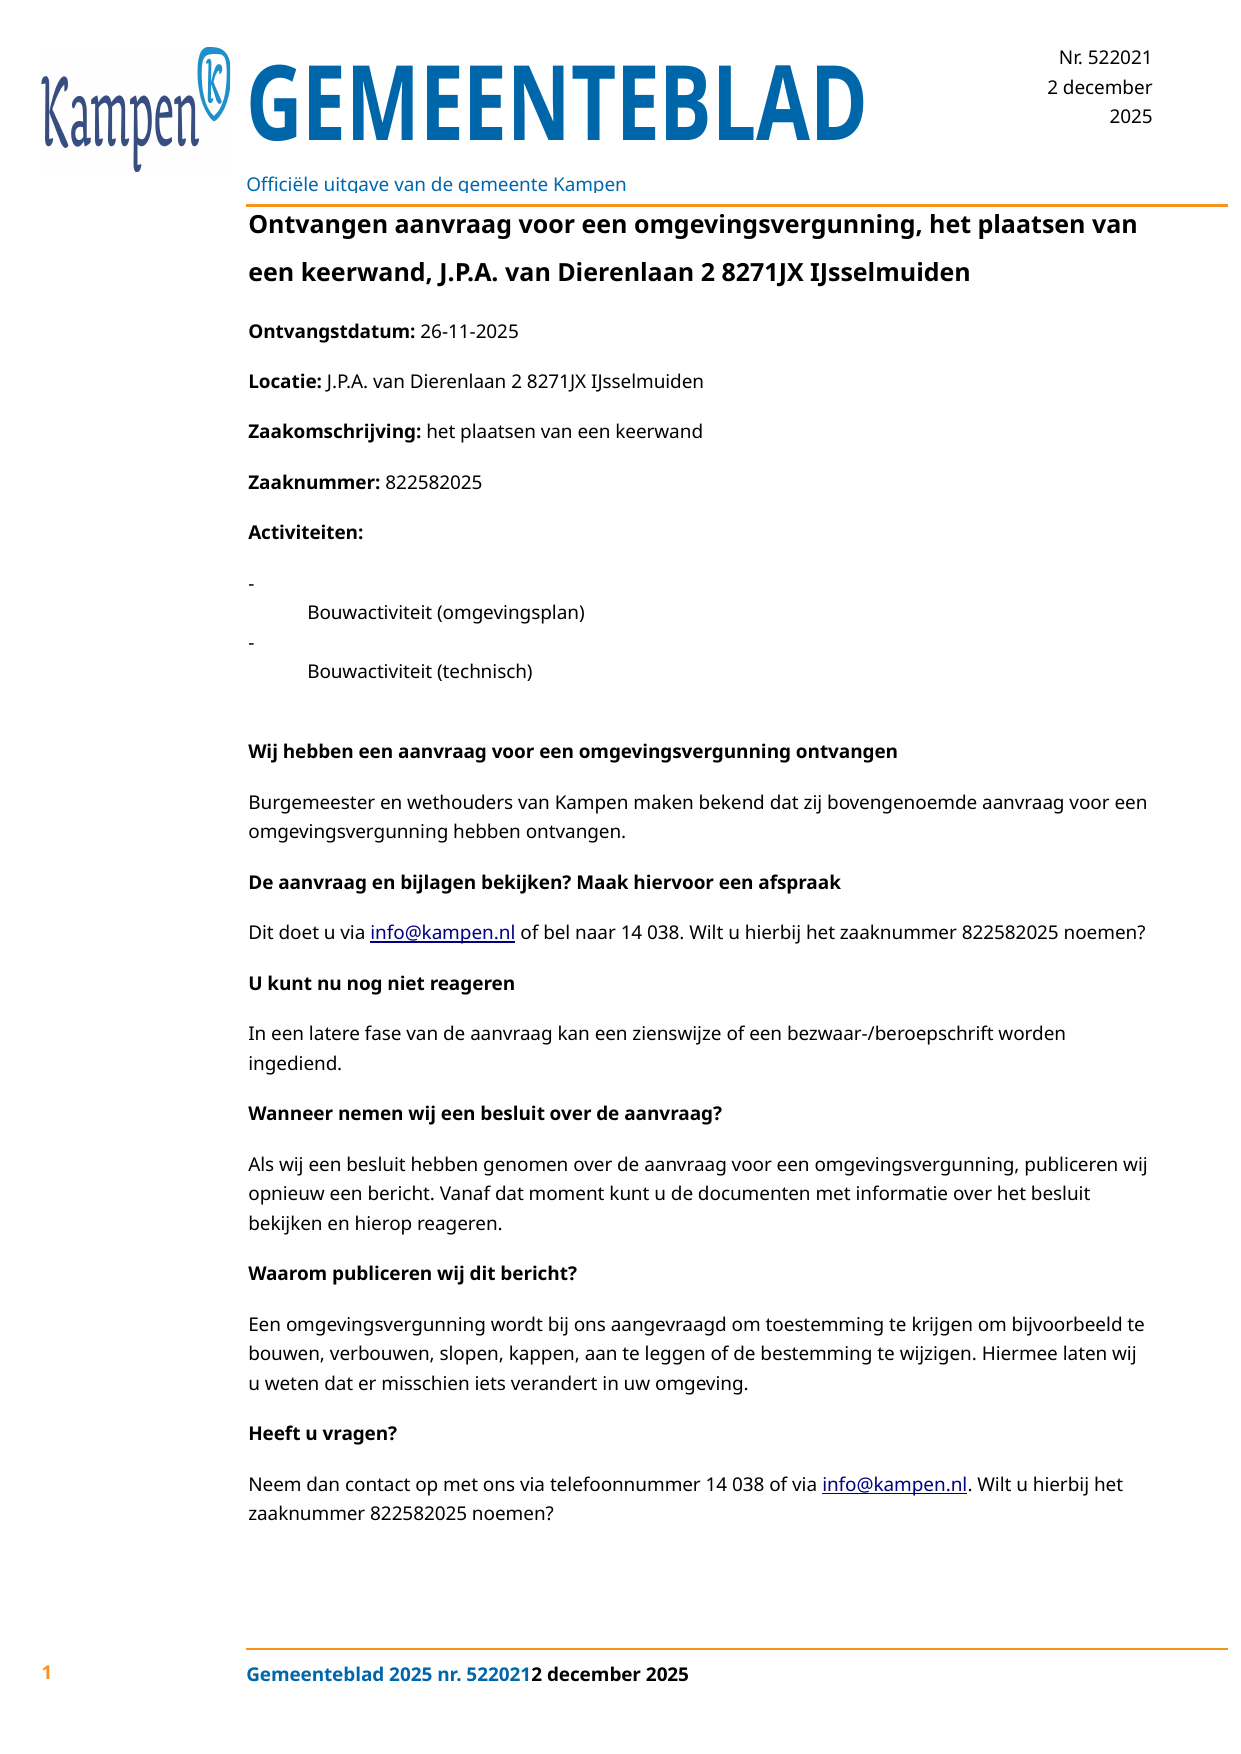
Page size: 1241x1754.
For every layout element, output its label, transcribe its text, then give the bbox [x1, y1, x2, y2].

text In een latere fase van de aanvraag kan een zienswijze of een bezwaar-/beroepschrift worden ingediend. [248, 1020, 1152, 1076]
text Waarom publiceren wij dit bericht? [248, 1260, 1152, 1286]
text Wanneer nemen wij een besluit over de aanvraag? [248, 1100, 1152, 1126]
text Zaaknummer: 822582025 [248, 469, 1152, 495]
text Zaakomschrijving: het plaatsen van een keerwand [248, 419, 1152, 444]
picture [41, 47, 231, 172]
text Dit doet u via info@kampen.nl of bel naar 14 038. Wilt u hierbij het zaaknummer 822582025 noemen? [248, 919, 1152, 945]
text Ontvangstdatum: 26-11-2025 [248, 318, 1152, 344]
list Bouwactiviteit (technisch) [248, 659, 1152, 684]
text Neem dan contact op met ons via telefoonnummer 14 038 of via info@kampen.nl. Wilt u hierbij het zaaknummer 822582025 noemen? [248, 1471, 1152, 1526]
text Wij hebben een aanvraag voor een omgevingsvergunning ontvangen [248, 739, 1152, 764]
text Locatie: J.P.A. van Dierenlaan 2 8271JX IJsselmuiden [248, 368, 1152, 394]
text Ontvangen aanvraag voor een omgevingsvergunning, het plaatsen van een keerwand, J.P.A. van Dierenlaan 2 8271JX IJsselmuiden [248, 207, 1152, 288]
text Burgemeester en wethouders van Kampen maken bekend dat zij bovengenoemde aanvraag voor een omgevingsvergunning hebben ontvangen. [248, 789, 1152, 844]
text De aanvraag en bijlagen bekijken? Maak hiervoor een afspraak [248, 869, 1152, 895]
text Een omgevingsvergunning wordt bij ons aangevraagd om toestemming te krijgen om bijvoorbeeld te bouwen, verbouwen, slopen, kappen, aan te leggen of de bestemming te wijzigen. Hiermee laten wij u weten dat er misschien iets verandert in uw omgeving. [248, 1311, 1152, 1396]
text Heeft u vragen? [248, 1420, 1152, 1446]
text Activiteiten: [248, 519, 1152, 545]
text Als wij een besluit hebben genomen over de aanvraag voor een omgevingsvergunning, publiceren wij opnieuw een bericht. Vanaf dat moment kunt u de documenten met informatie over het besluit bekijken en hierop reageren. [248, 1151, 1152, 1236]
text U kunt nu nog niet reageren [248, 970, 1152, 996]
list Bouwactiviteit (omgevingsplan) [248, 599, 1152, 625]
